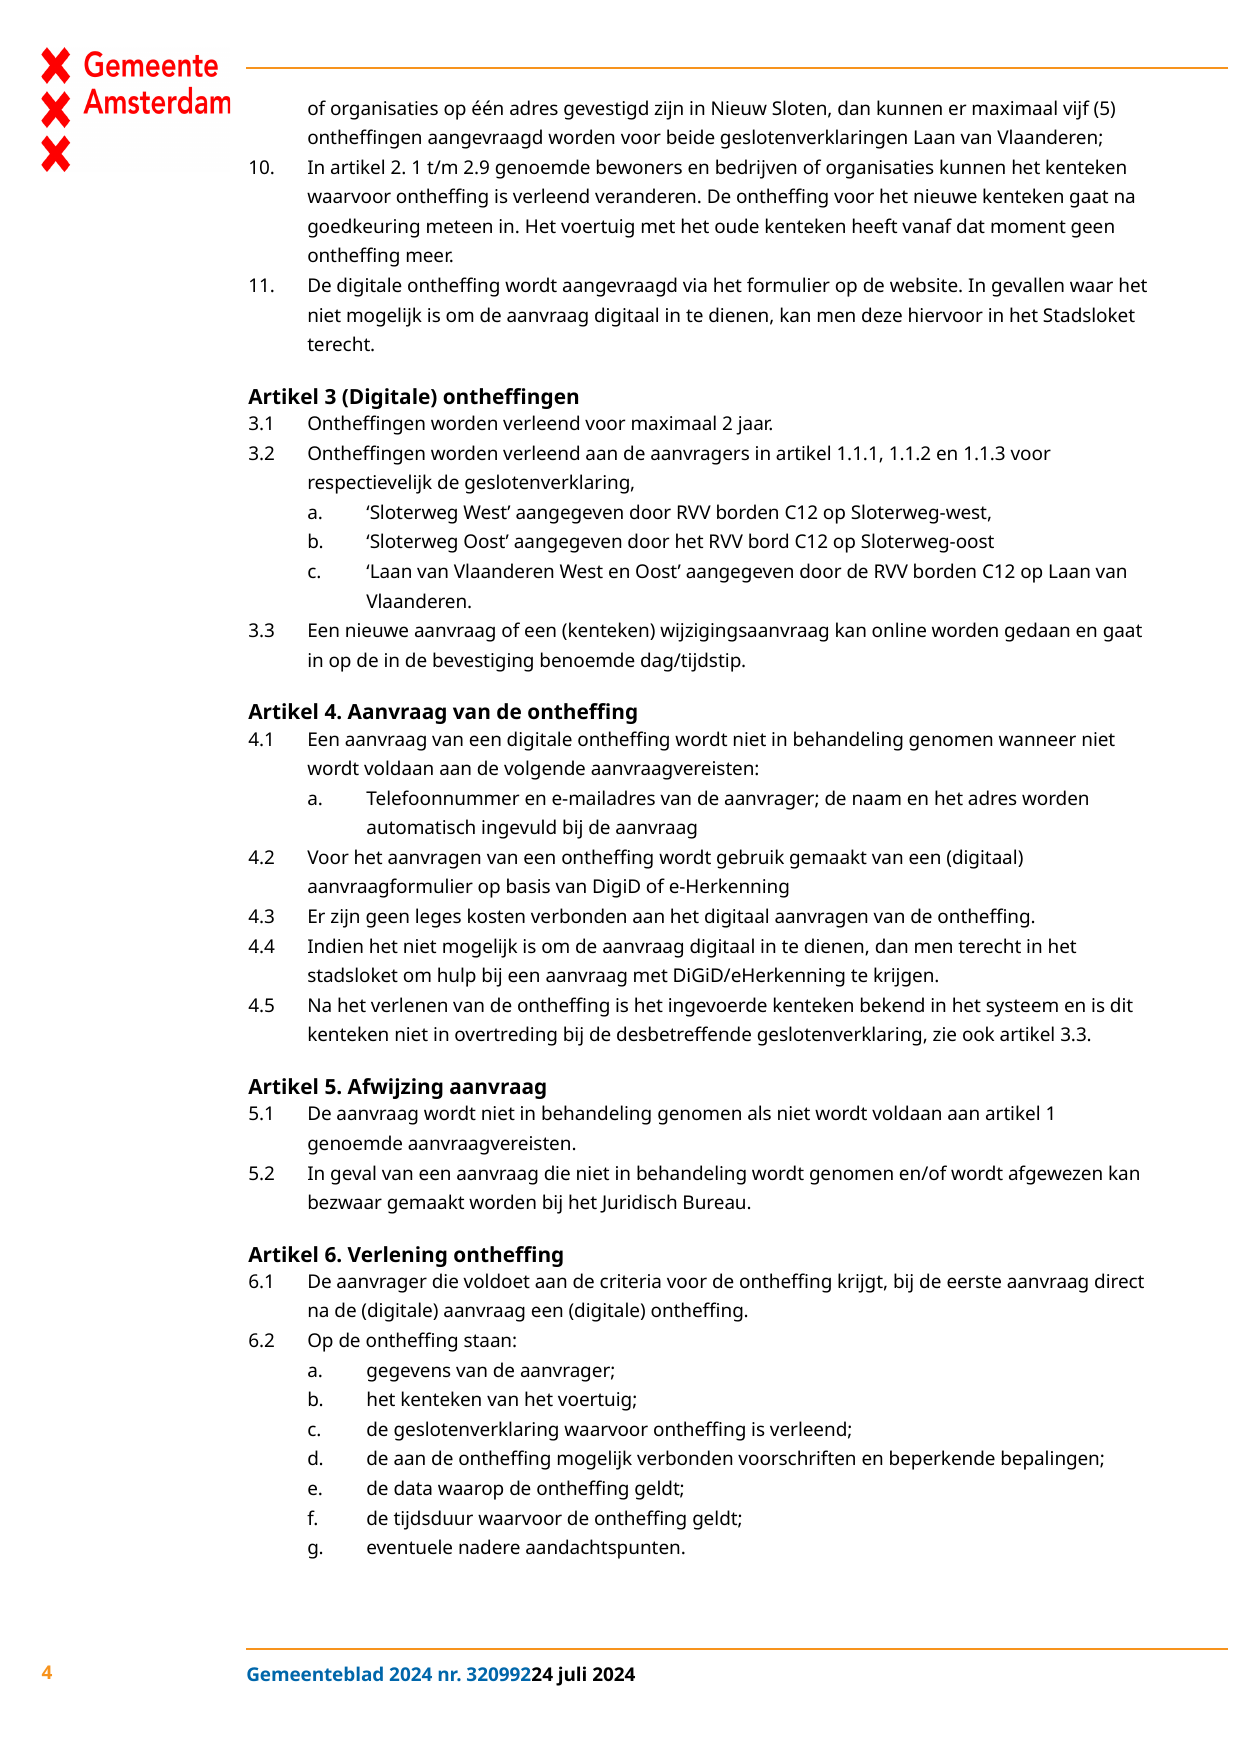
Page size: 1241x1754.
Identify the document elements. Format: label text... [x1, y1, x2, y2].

text Artikel 5. Afwijzing aanvraag [248, 1072, 1152, 1101]
list Indien het niet mogelijk is om de aanvraag digitaal in te dienen, dan men terecht in het stadsloket om hulp bij een aanvraag met DiGiD/eHerkenning te krijgen. [248, 933, 1152, 988]
text Artikel 6. Verlening ontheffing [248, 1240, 1152, 1268]
list In artikel 2. 1 t/m 2.9 genoemde bewoners en bedrijven of organisaties kunnen het kenteken waarvoor ontheffing is verleend veranderen. De ontheffing voor het nieuwe kenteken gaat na goedkeuring meteen in. Het voertuig met het oude kenteken heeft vanaf dat moment geen ontheffing meer. [248, 154, 1152, 268]
list De digitale ontheffing wordt aangevraagd via het formulier op de website. In gevallen waar het niet mogelijk is om de aanvraag digitaal in te dienen, kan men deze hiervoor in het Stadsloket terecht. [248, 272, 1152, 357]
list ‘Sloterweg West’ aangegeven door RVV borden C12 op Sloterweg-west, [307, 499, 1152, 525]
list Een aanvraag van een digitale ontheffing wordt niet in behandeling genomen wanneer niet wordt voldaan aan de volgende aanvraagvereisten: [248, 726, 1152, 781]
list eventuele nadere aandachtspunten. [307, 1534, 1152, 1560]
list De aanvrager die voldoet aan de criteria voor de ontheffing krijgt, bij de eerste aanvraag direct na de (digitale) aanvraag een (digitale) ontheffing. [248, 1268, 1152, 1323]
list de geslotenverklaring waarvoor ontheffing is verleend; [307, 1416, 1152, 1442]
list Er zijn geen leges kosten verbonden aan het digitaal aanvragen van de ontheffing. [248, 903, 1152, 929]
list het kenteken van het voertuig; [307, 1386, 1152, 1412]
list ‘Sloterweg Oost’ aangegeven door het RVV bord C12 op Sloterweg-oost [307, 529, 1152, 554]
list Na het verlenen van de ontheffing is het ingevoerde kenteken bekend in het systeem en is dit kenteken niet in overtreding bij de desbetreffende geslotenverklaring, zie ook artikel 3.3. [248, 992, 1152, 1047]
list Een nieuwe aanvraag of een (kenteken) wijzigingsaanvraag kan online worden gedaan en gaat in op de in de bevestiging benoemde dag/tijdstip. [248, 617, 1152, 673]
list Op de ontheffing staan: [248, 1327, 1152, 1353]
list Voor het aanvragen van een ontheffing wordt gebruik gemaakt van een (digitaal) aanvraagformulier op basis van DigiD of e-Herkenning [248, 844, 1152, 899]
list Telefoonnummer en e-mailadres van de aanvrager; de naam en het adres worden automatisch ingevuld bij de aanvraag [307, 785, 1152, 840]
list Ontheffingen worden verleend aan de aanvragers in artikel 1.1.1, 1.1.2 en 1.1.3 voor respectievelijk de geslotenverklaring, [248, 440, 1152, 495]
list de aan de ontheffing mogelijk verbonden voorschriften en beperkende bepalingen; [307, 1446, 1152, 1471]
list de data waarop de ontheffing geldt; [307, 1475, 1152, 1501]
list In geval van een aanvraag die niet in behandeling wordt genomen en/of wordt afgewezen kan bezwaar gemaakt worden bij het Juridisch Bureau. [248, 1160, 1152, 1215]
text Artikel 4. Aanvraag van de ontheffing [248, 697, 1152, 726]
list De aanvraag wordt niet in behandeling genomen als niet wordt voldaan aan artikel 1 genoemde aanvraagvereisten. [248, 1101, 1152, 1156]
list of organisaties op één adres gevestigd zijn in Nieuw Sloten, dan kunnen er maximaal vijf (5) ontheffingen aangevraagd worden voor beide geslotenverklaringen Laan van Vlaanderen; [248, 95, 1152, 150]
list de tijdsduur waarvoor de ontheffing geldt; [307, 1505, 1152, 1531]
picture [41, 47, 231, 172]
list ‘Laan van Vlaanderen West en Oost’ aangegeven door de RVV borden C12 op Laan van Vlaanderen. [307, 558, 1152, 613]
text Artikel 3 (Digitale) ontheffingen [248, 382, 1152, 410]
list Ontheffingen worden verleend voor maximaal 2 jaar. [248, 410, 1152, 436]
list gegevens van de aanvrager; [307, 1357, 1152, 1383]
